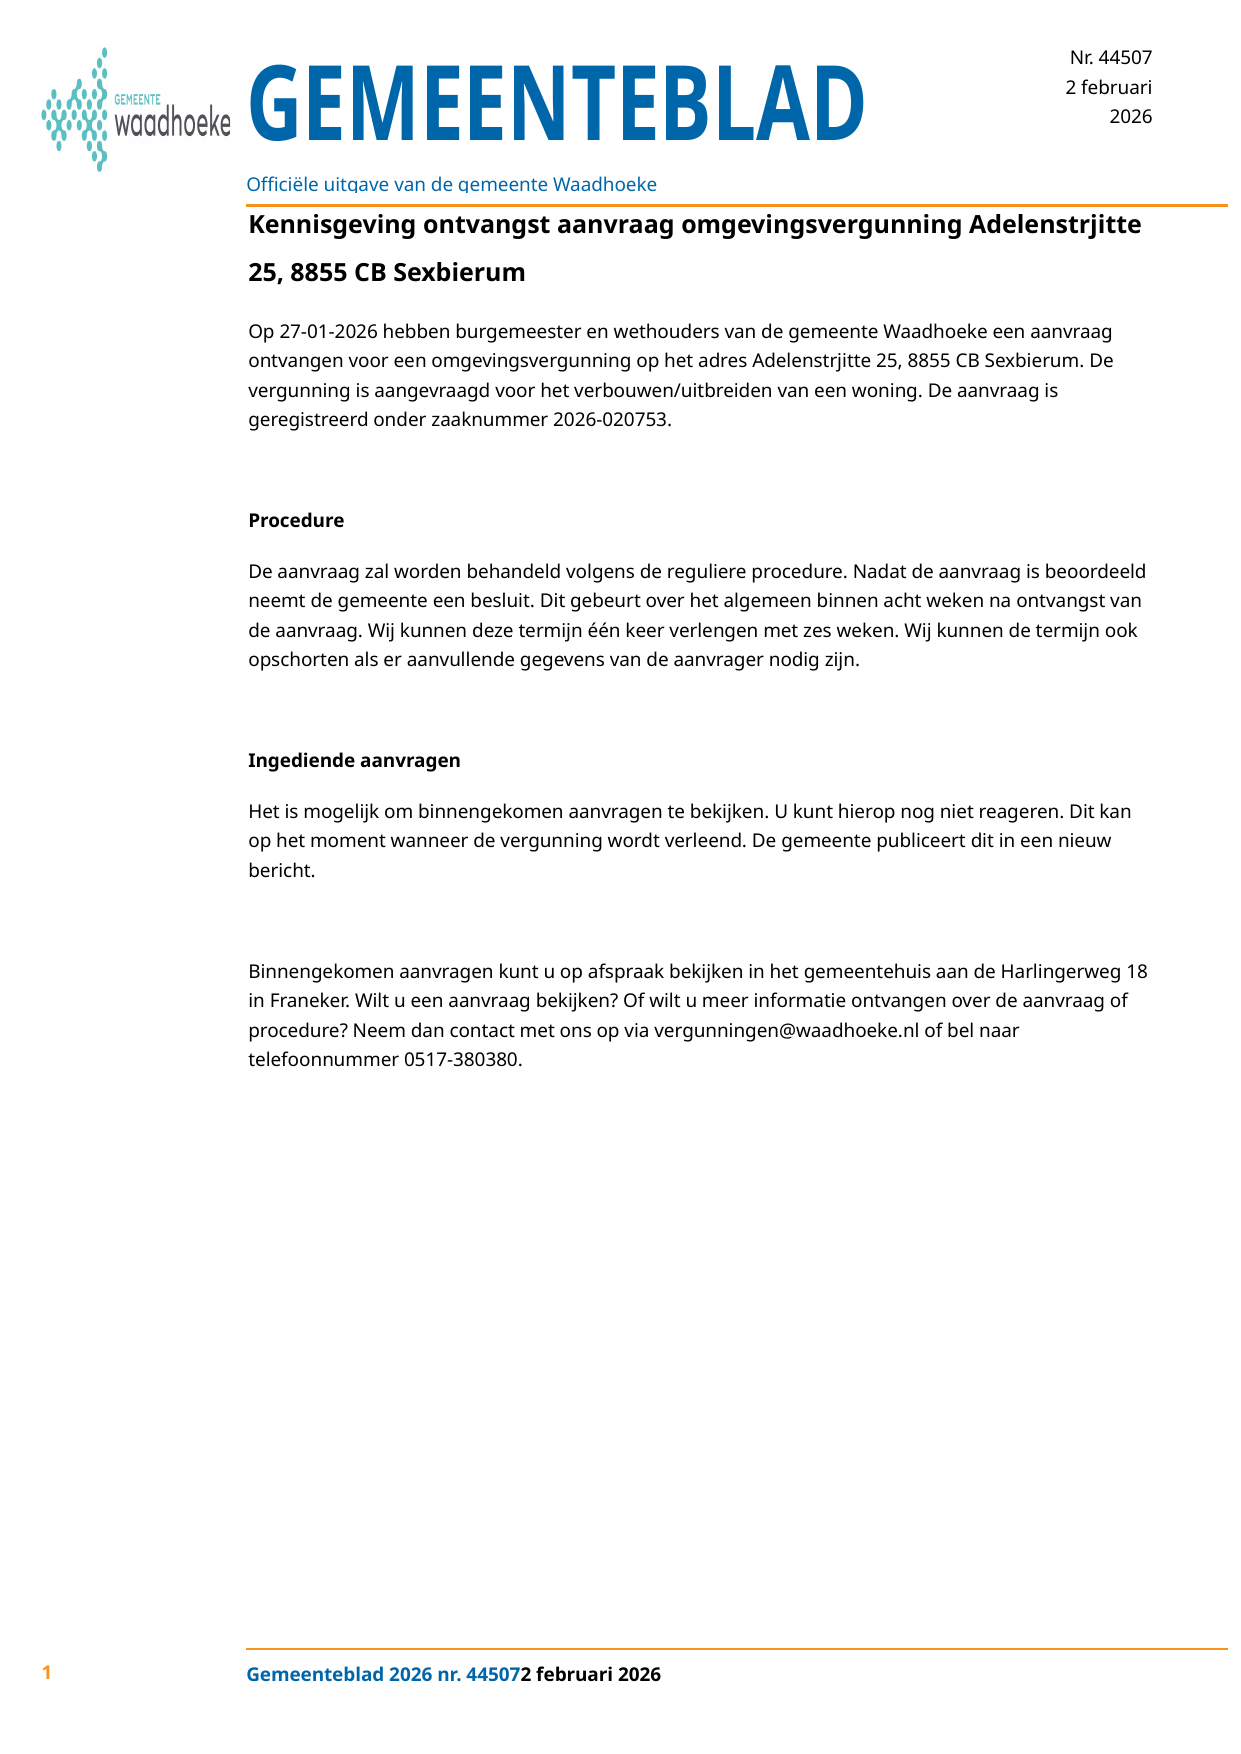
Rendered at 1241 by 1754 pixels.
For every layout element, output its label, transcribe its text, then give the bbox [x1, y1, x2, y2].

text Kennisgeving ontvangst aanvraag omgevingsvergunning Adelenstrjitte 25, 8855 CB Sexbierum [248, 207, 1152, 288]
text Het is mogelijk om binnengekomen aanvragen te bekijken. U kunt hierop nog niet reageren. Dit kan op het moment wanneer de vergunning wordt verleend. De gemeente publiceert dit in een nieuw bericht. [248, 798, 1152, 883]
text Binnengekomen aanvragen kunt u op afspraak bekijken in het gemeentehuis aan de Harlingerweg 18 in Franeker. Wilt u een aanvraag bekijken? Of wilt u meer informatie ontvangen over de aanvraag of procedure? Neem dan contact met ons op via vergunningen@waadhoeke.nl of bel naar telefoonnummer 0517-380380. [248, 958, 1152, 1072]
text Ingediende aanvragen [248, 747, 1152, 773]
text Op 27-01-2026 hebben burgemeester en wethouders van de gemeente Waadhoeke een aanvraag ontvangen voor een omgevingsvergunning op het adres Adelenstrjitte 25, 8855 CB Sexbierum. De vergunning is aangevraagd voor het verbouwen/uitbreiden van een woning. De aanvraag is geregistreerd onder zaaknummer 2026-020753. [248, 318, 1152, 432]
text De aanvraag zal worden behandeld volgens de reguliere procedure. Nadat de aanvraag is beoordeeld neemt de gemeente een besluit. Dit gebeurt over het algemeen binnen acht weken na ontvangst van de aanvraag. Wij kunnen deze termijn één keer verlengen met zes weken. Wij kunnen de termijn ook opschorten als er aanvullende gegevens van de aanvrager nodig zijn. [248, 558, 1152, 672]
text Procedure [248, 507, 1152, 533]
picture [41, 47, 231, 172]
